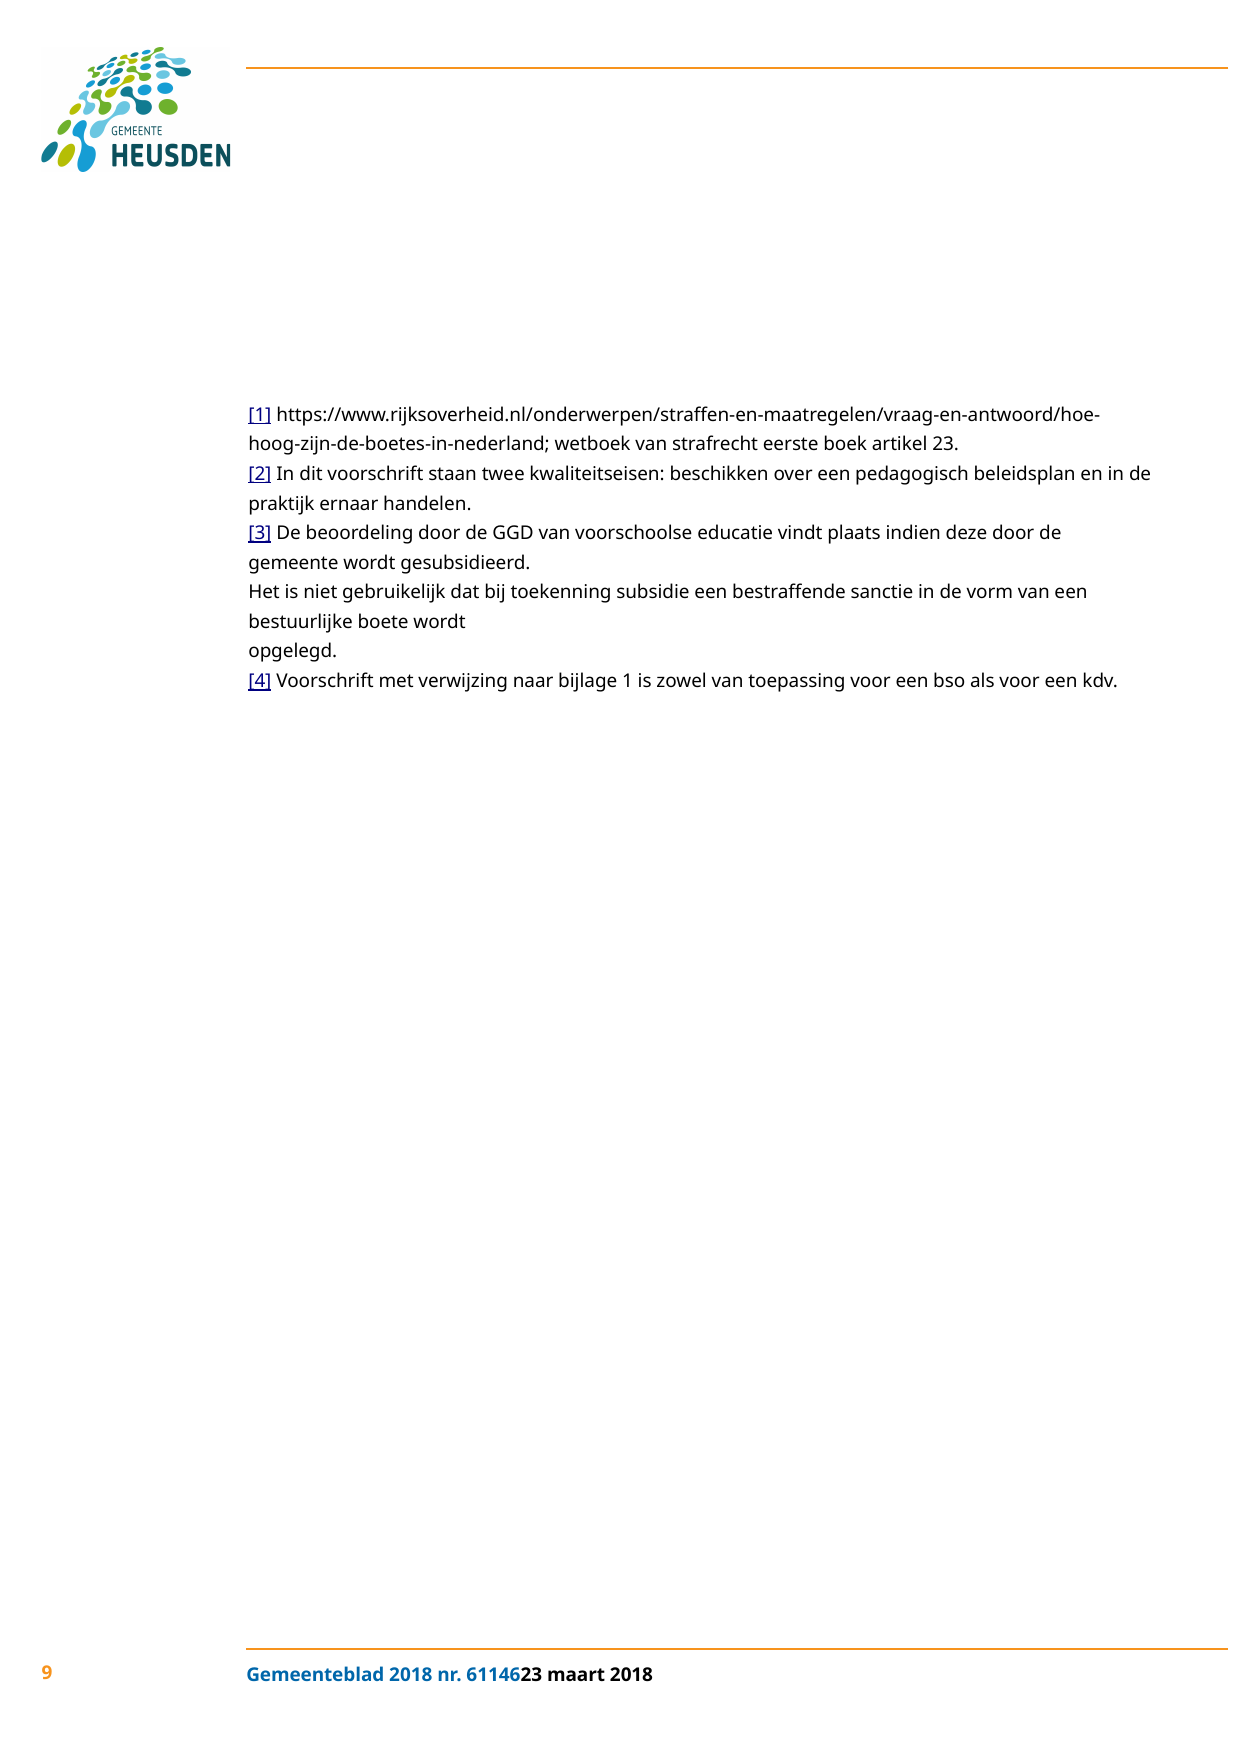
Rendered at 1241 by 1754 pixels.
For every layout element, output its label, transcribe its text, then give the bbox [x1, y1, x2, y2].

text [1] https://www.rijksoverheid.nl/onderwerpen/straffen-en-maatregelen/vraag-en-antwoord/hoe-hoog-zijn-de-boetes-in-nederland; wetboek van strafrecht eerste boek artikel 23. [248, 401, 1152, 456]
text Het is niet gebruikelijk dat bij toekenning subsidie een bestraffende sanctie in de vorm van een bestuurlijke boete wordt [248, 578, 1152, 634]
text opgelegd. [248, 638, 1152, 663]
text [4] Voorschrift met verwijzing naar bijlage 1 is zowel van toepassing voor een bso als voor een kdv. [248, 667, 1152, 693]
picture [41, 47, 231, 172]
text [3] De beoordeling door de GGD van voorschoolse educatie vindt plaats indien deze door de gemeente wordt gesubsidieerd. [248, 519, 1152, 574]
text [2] In dit voorschrift staan twee kwaliteitseisen: beschikken over een pedagogisch beleidsplan en in de praktijk ernaar handelen. [248, 460, 1152, 515]
